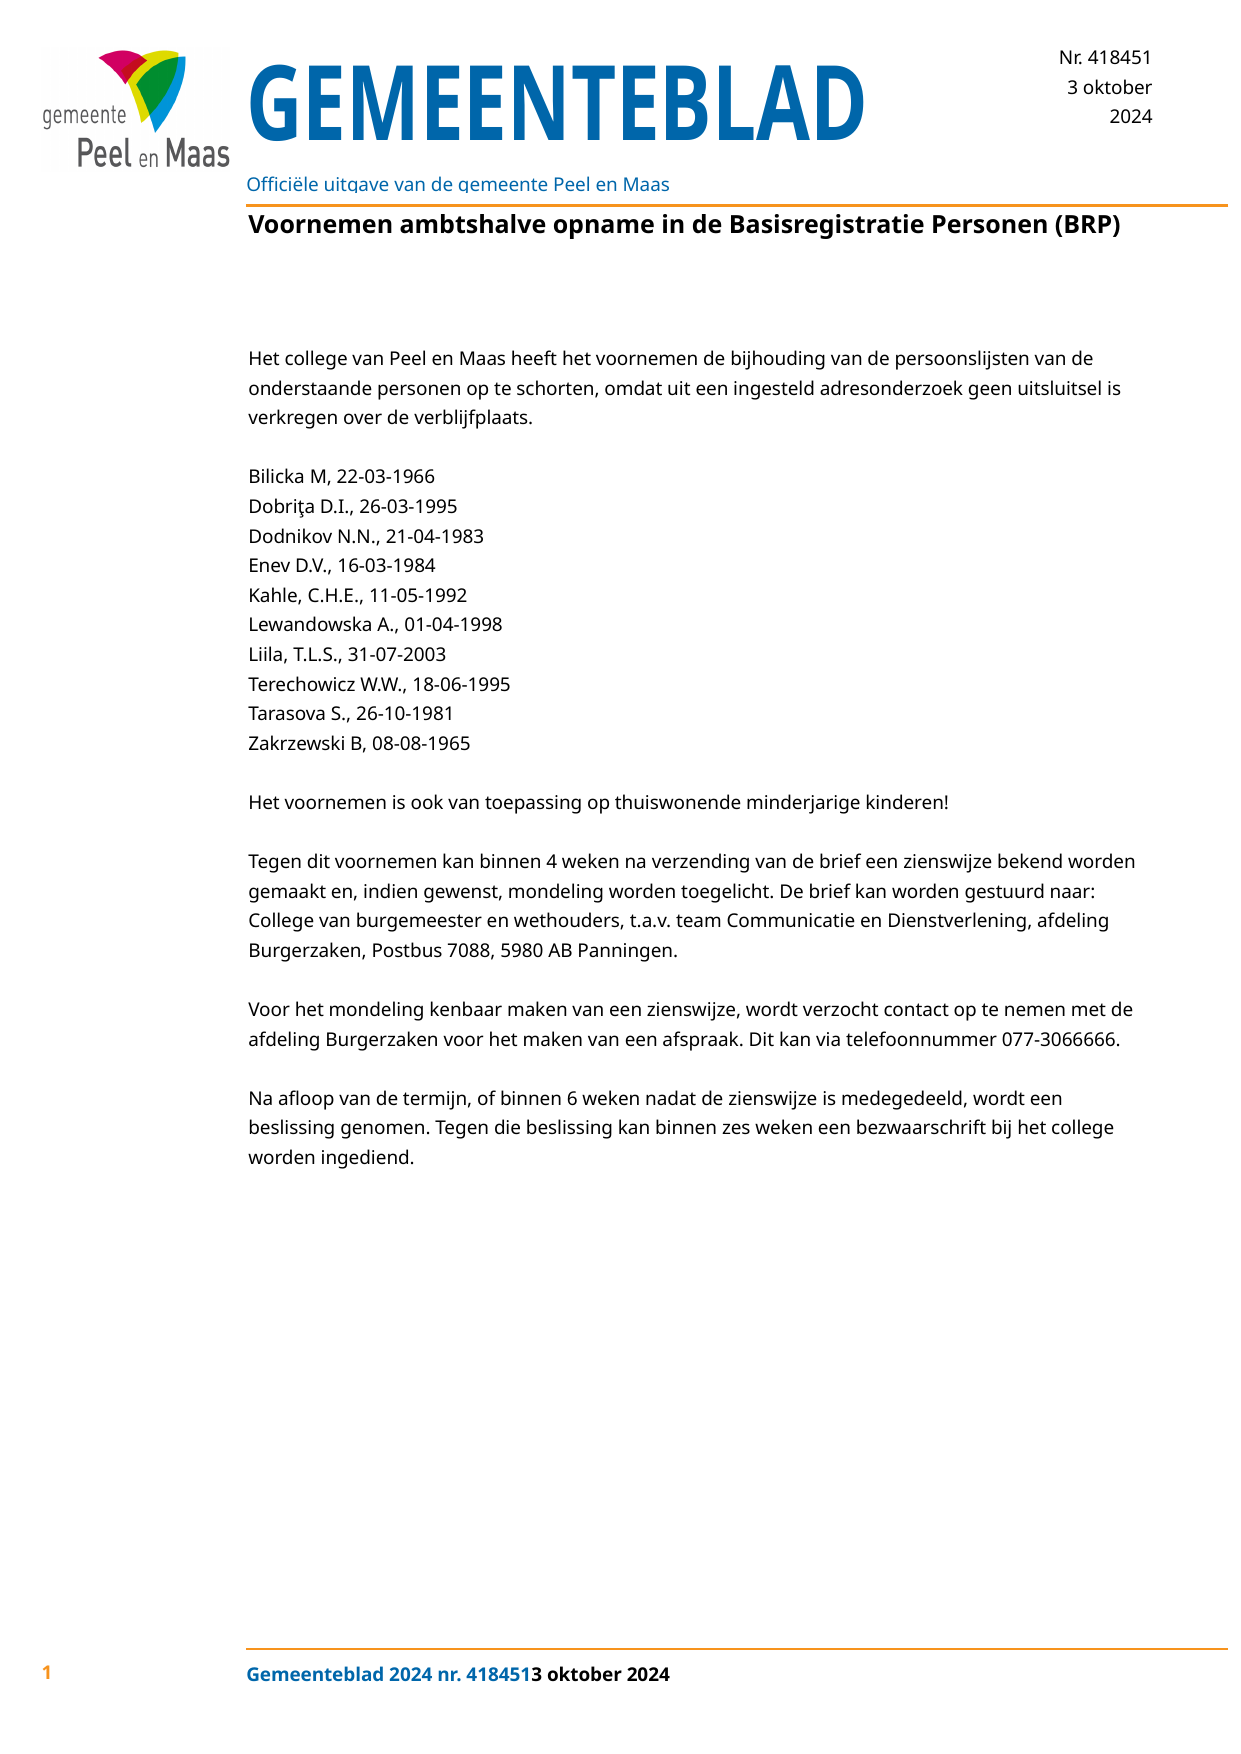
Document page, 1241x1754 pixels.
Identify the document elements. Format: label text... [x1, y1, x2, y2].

text Voornemen ambtshalve opname in de Basisregistratie Personen (BRP) [248, 207, 1152, 241]
picture [41, 47, 231, 172]
text Tegen dit voornemen kan binnen 4 weken na verzending van de brief een zienswijze bekend worden gemaakt en, indien gewenst, mondeling worden toegelicht. De brief kan worden gestuurd naar: College van burgemeester en wethouders, t.a.v. team Communicatie en Dienstverlening, afdeling Burgerzaken, Postbus 7088, 5980 AB Panningen. [248, 848, 1152, 963]
text Dodnikov N.N., 21-04-1983 [248, 523, 1152, 548]
text Het college van Peel en Maas heeft het voornemen de bijhouding van de persoonslijsten van de onderstaande personen op te schorten, omdat uit een ingesteld adresonderzoek geen uitsluitsel is verkregen over de verblijfplaats. [248, 345, 1152, 430]
text Zakrzewski B, 08-08-1965 [248, 730, 1152, 756]
text Het voornemen is ook van toepassing op thuiswonende minderjarige kinderen! [248, 789, 1152, 815]
text Voor het mondeling kenbaar maken van een zienswijze, wordt verzocht contact op te nemen met de afdeling Burgerzaken voor het maken van een afspraak. Dit kan via telefoonnummer 077-3066666. [248, 996, 1152, 1051]
text Kahle, C.H.E., 11-05-1992 [248, 582, 1152, 608]
text Terechowicz W.W., 18-06-1995 [248, 671, 1152, 696]
text Na afloop van de termijn, of binnen 6 weken nadat de zienswijze is medegedeeld, wordt een beslissing genomen. Tegen die beslissing kan binnen zes weken een bezwaarschrift bij het college worden ingediend. [248, 1085, 1152, 1170]
text Liila, T.L.S., 31-07-2003 [248, 641, 1152, 667]
text Enev D.V., 16-03-1984 [248, 552, 1152, 578]
text Tarasova S., 26-10-1981 [248, 700, 1152, 726]
text Dobriţa D.I., 26-03-1995 [248, 493, 1152, 519]
text Bilicka M, 22-03-1966 [248, 464, 1152, 489]
text Lewandowska A., 01-04-1998 [248, 612, 1152, 637]
